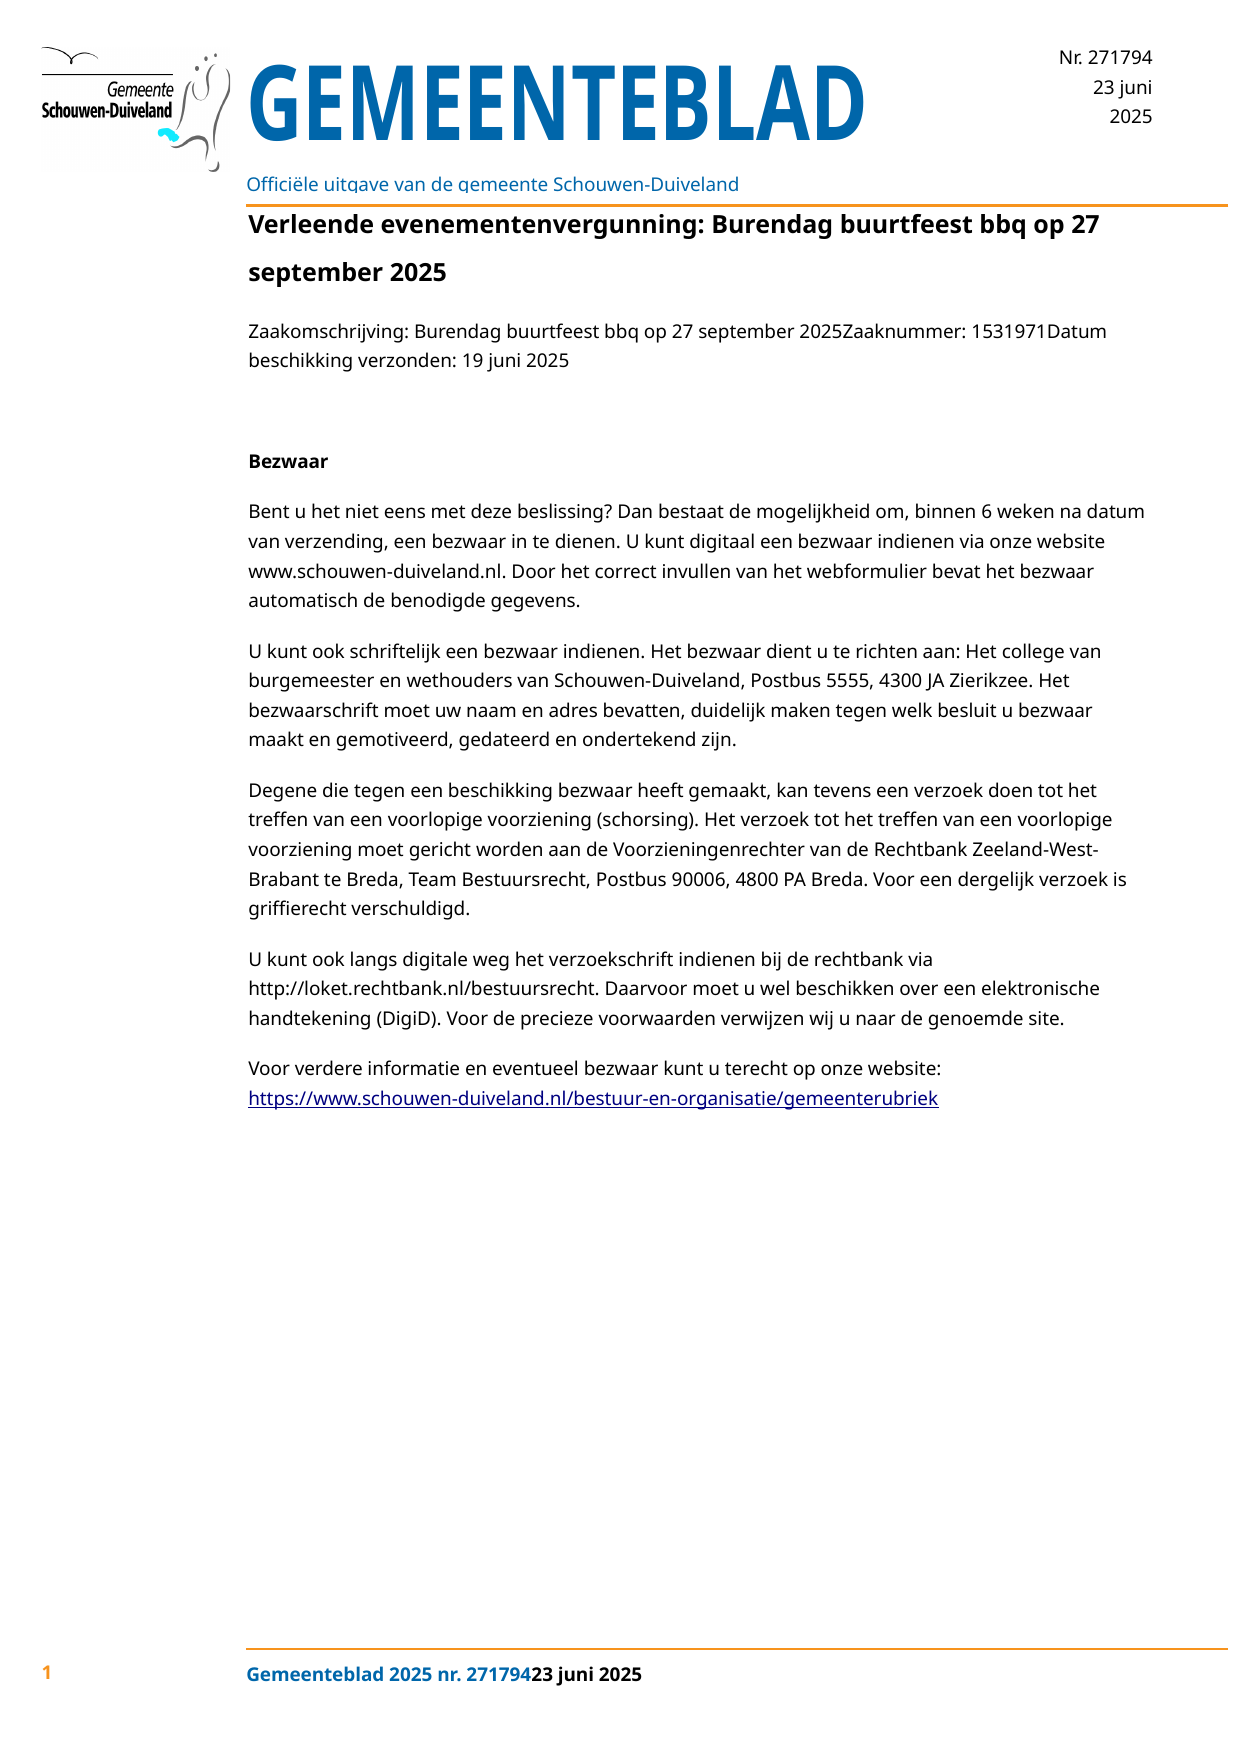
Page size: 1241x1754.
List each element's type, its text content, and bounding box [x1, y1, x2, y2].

text Degene die tegen een beschikking bezwaar heeft gemaakt, kan tevens een verzoek doen tot het treffen van een voorlopige voorziening (schorsing). Het verzoek tot het treffen van een voorlopige voorziening moet gericht worden aan de Voorzieningenrechter van de Rechtbank Zeeland-West-Brabant te Breda, Team Bestuursrecht, Postbus 90006, 4800 PA Breda. Voor een dergelijk verzoek is griffierecht verschuldigd. [248, 777, 1152, 921]
text Voor verdere informatie en eventueel bezwaar kunt u terecht op onze website: https://www.schouwen-duiveland.nl/bestuur-en-organisatie/gemeenterubriek [248, 1055, 1152, 1111]
picture [41, 47, 231, 172]
text U kunt ook schriftelijk een bezwaar indienen. Het bezwaar dient u te richten aan: Het college van burgemeester en wethouders van Schouwen-Duiveland, Postbus 5555, 4300 JA Zierikzee. Het bezwaarschrift moet uw naam en adres bevatten, duidelijk maken tegen welk besluit u bezwaar maakt en gemotiveerd, gedateerd en ondertekend zijn. [248, 638, 1152, 752]
text U kunt ook langs digitale weg het verzoekschrift indienen bij de rechtbank via http://loket.rechtbank.nl/bestuursrecht. Daarvoor moet u wel beschikken over een elektronische handtekening (DigiD). Voor de precieze voorwaarden verwijzen wij u naar de genoemde site. [248, 946, 1152, 1031]
text Bezwaar [248, 448, 1152, 474]
text Bent u het niet eens met deze beslissing? Dan bestaat de mogelijkheid om, binnen 6 weken na datum van verzending, een bezwaar in te dienen. U kunt digitaal een bezwaar indienen via onze website www.schouwen-duiveland.nl. Door het correct invullen van het webformulier bevat het bezwaar automatisch de benodigde gegevens. [248, 499, 1152, 613]
text Verleende evenementenvergunning: Burendag buurtfeest bbq op 27 september 2025 [248, 207, 1152, 288]
text Zaakomschrijving: Burendag buurtfeest bbq op 27 september 2025Zaaknummer: 1531971Datum beschikking verzonden: 19 juni 2025 [248, 318, 1152, 373]
